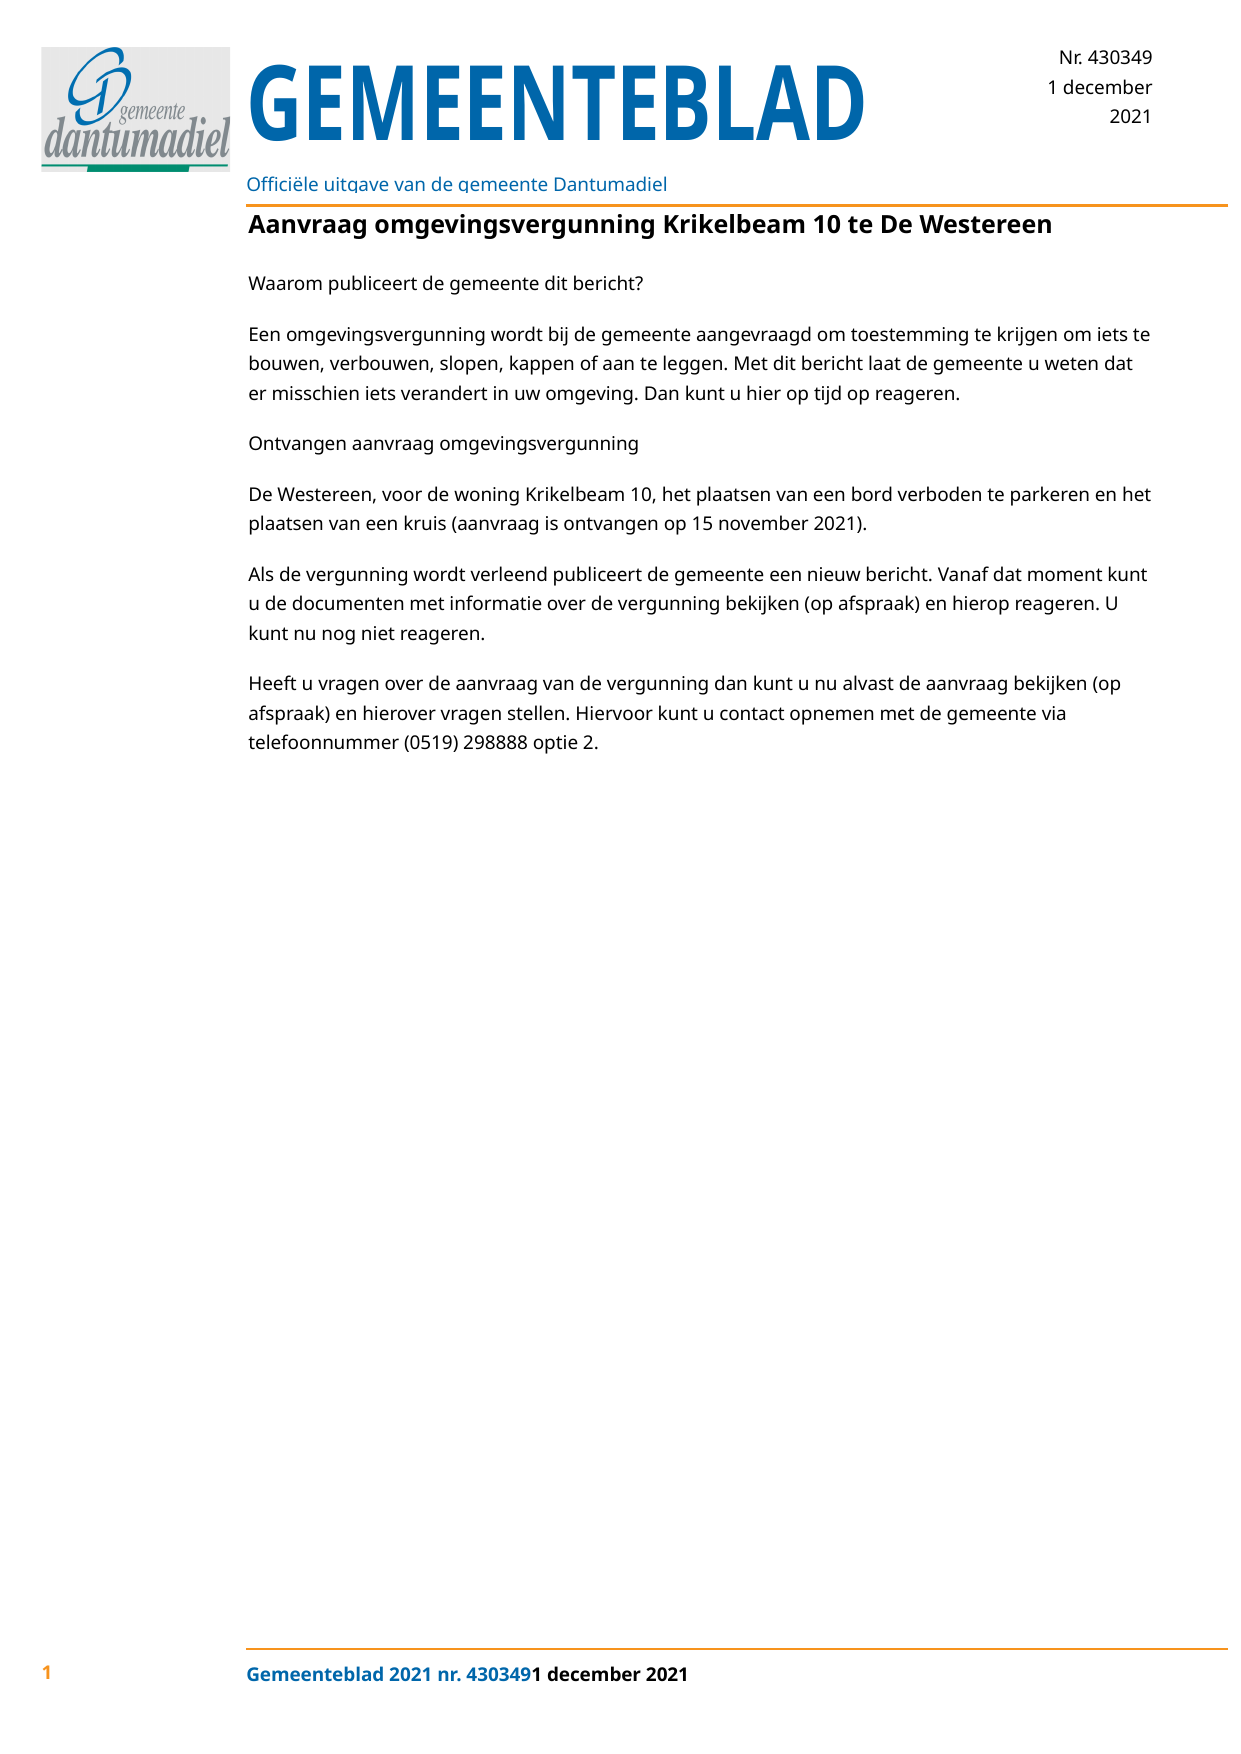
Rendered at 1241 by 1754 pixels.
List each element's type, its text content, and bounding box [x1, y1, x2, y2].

text Aanvraag omgevingsvergunning Krikelbeam 10 te De Westereen [248, 207, 1152, 241]
text Waarom publiceert de gemeente dit bericht? [248, 270, 1152, 296]
picture [41, 47, 231, 172]
text Heeft u vragen over de aanvraag van de vergunning dan kunt u nu alvast de aanvraag bekijken (op afspraak) en hierover vragen stellen. Hiervoor kunt u contact opnemen met de gemeente via telefoonnummer (0519) 298888 optie 2. [248, 670, 1152, 755]
text Ontvangen aanvraag omgevingsvergunning [248, 430, 1152, 456]
text Als de vergunning wordt verleend publiceert de gemeente een nieuw bericht. Vanaf dat moment kunt u de documenten met informatie over de vergunning bekijken (op afspraak) en hierop reageren. U kunt nu nog niet reageren. [248, 561, 1152, 646]
text De Westereen, voor de woning Krikelbeam 10, het plaatsen van een bord verboden te parkeren en het plaatsen van een kruis (aanvraag is ontvangen op 15 november 2021). [248, 481, 1152, 536]
text Een omgevingsvergunning wordt bij de gemeente aangevraagd om toestemming te krijgen om iets te bouwen, verbouwen, slopen, kappen of aan te leggen. Met dit bericht laat de gemeente u weten dat er misschien iets verandert in uw omgeving. Dan kunt u hier op tijd op reageren. [248, 321, 1152, 406]
